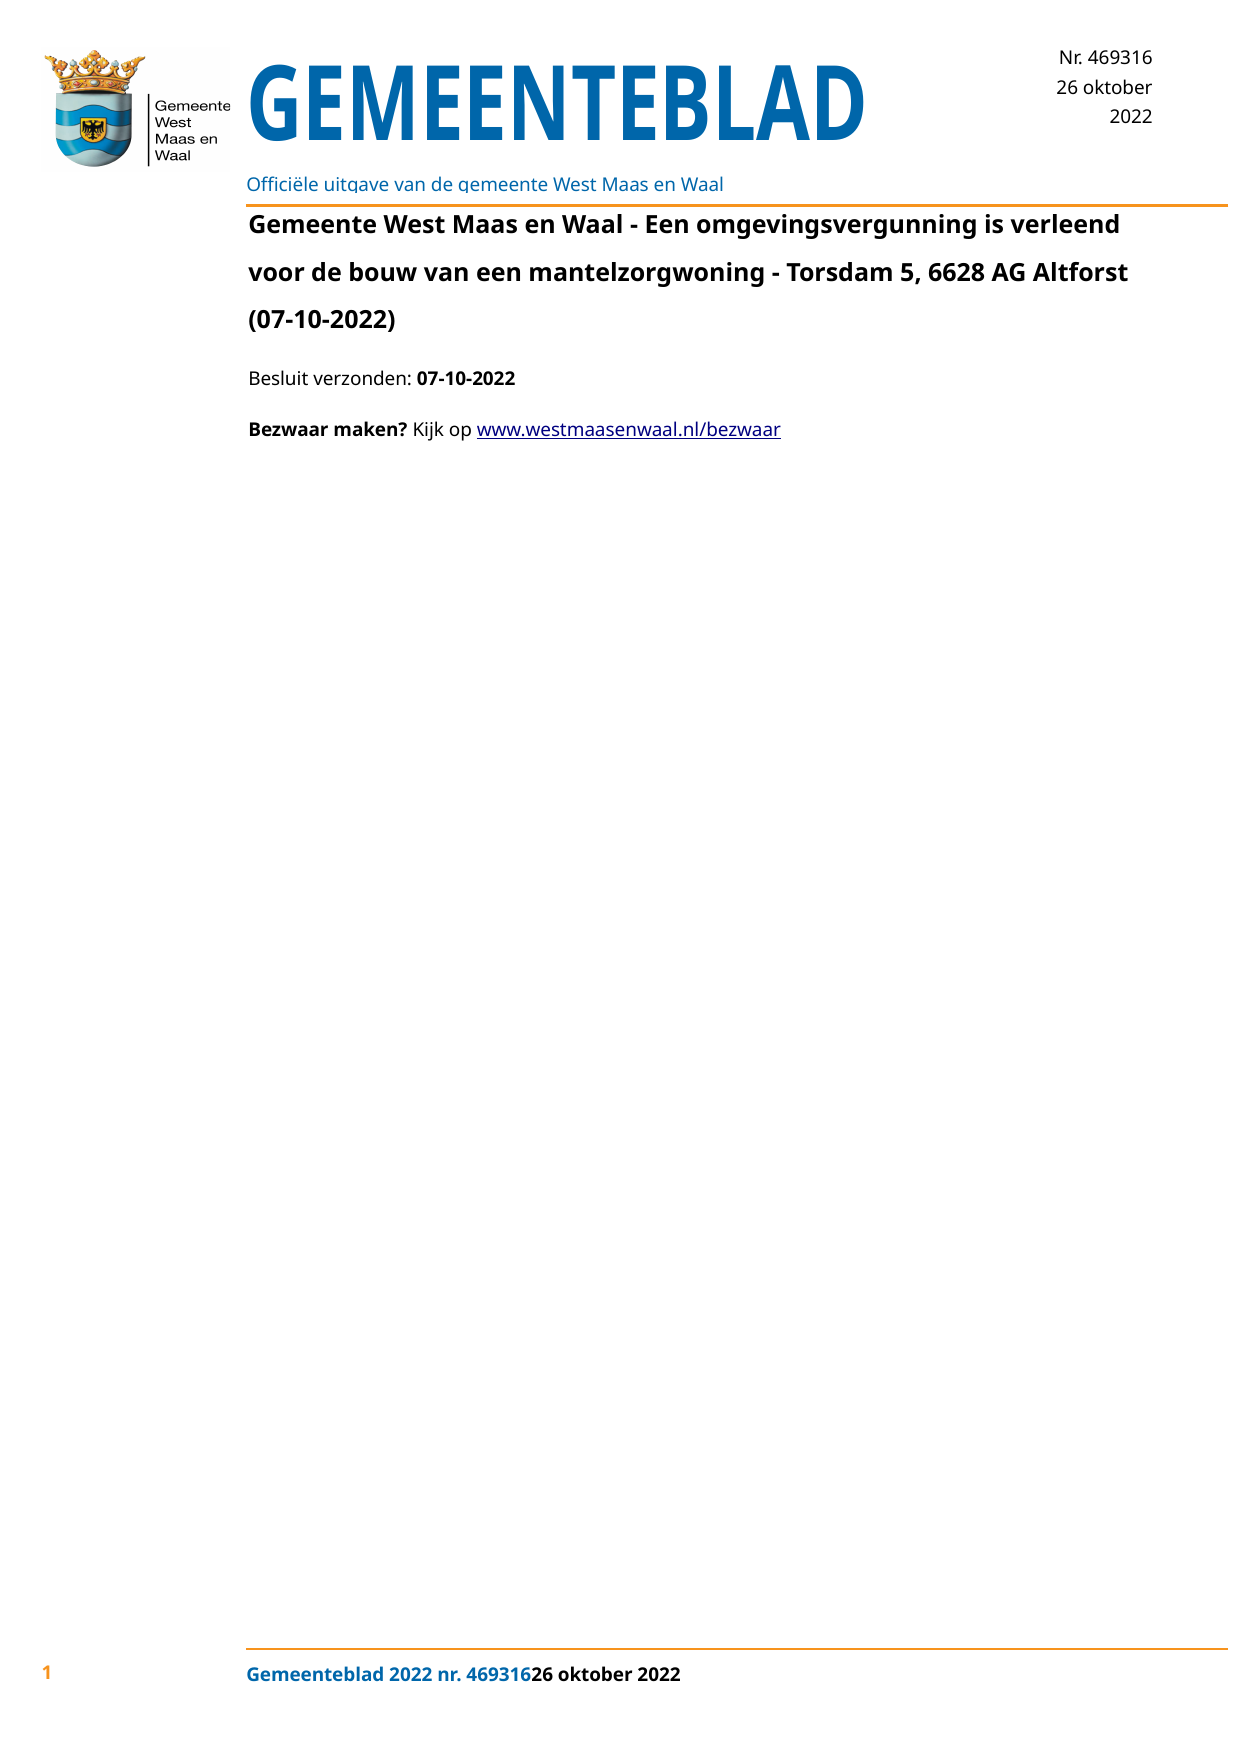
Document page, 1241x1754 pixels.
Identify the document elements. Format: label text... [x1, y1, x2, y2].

text Gemeente West Maas en Waal - Een omgevingsvergunning is verleend voor de bouw van een mantelzorgwoning - Torsdam 5, 6628 AG Altforst (07-10-2022) [248, 207, 1152, 336]
text Besluit verzonden: 07-10-2022 [248, 366, 1152, 391]
picture [41, 47, 231, 172]
text Bezwaar maken? Kijk op www.westmaasenwaal.nl/bezwaar [248, 416, 1152, 442]
